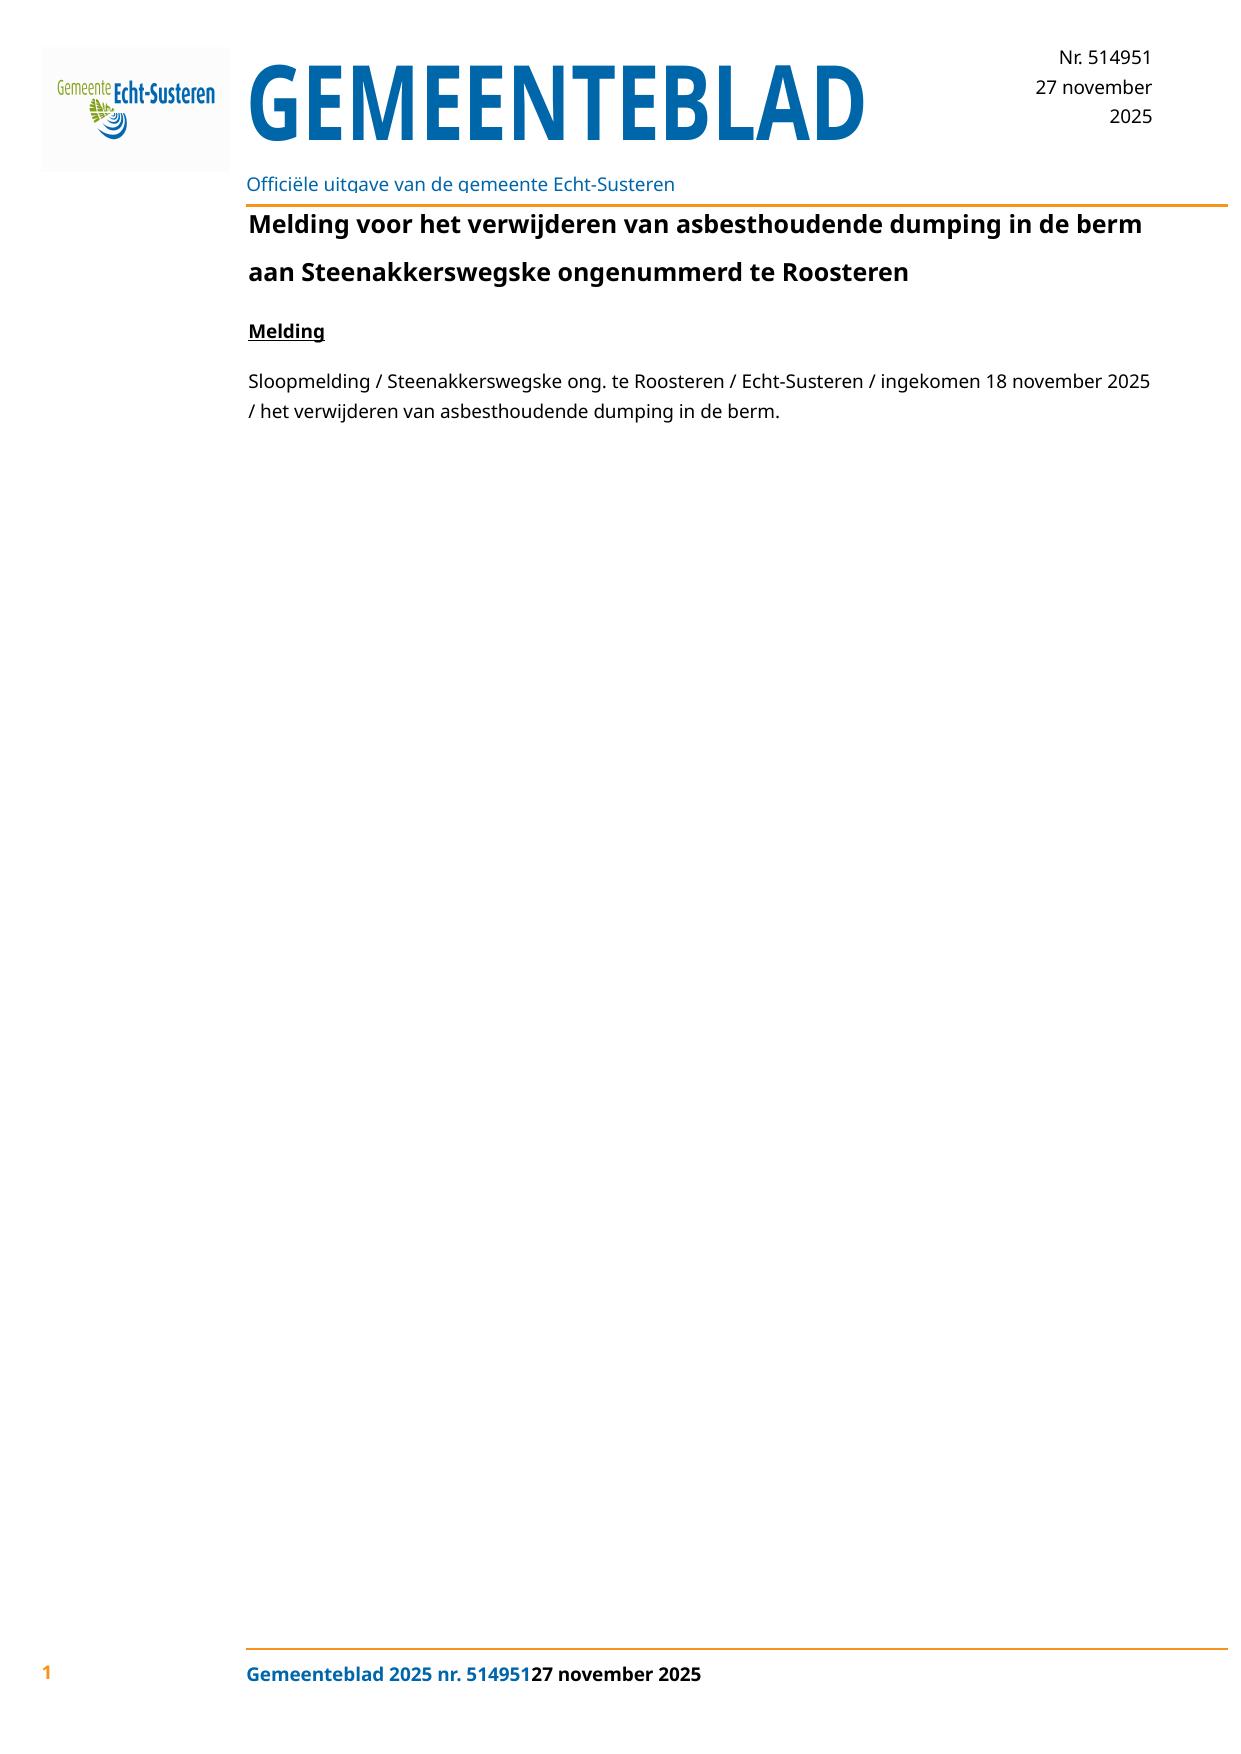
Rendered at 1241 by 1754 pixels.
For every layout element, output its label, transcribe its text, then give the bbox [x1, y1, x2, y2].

text Melding [248, 318, 1152, 344]
picture [41, 47, 231, 172]
text Melding voor het verwijderen van asbesthoudende dumping in de berm aan Steenakkerswegske ongenummerd te Roosteren [248, 207, 1152, 288]
text Sloopmelding / Steenakkerswegske ong. te Roosteren / Echt-Susteren / ingekomen 18 november 2025 / het verwijderen van asbesthoudende dumping in de berm. [248, 368, 1152, 424]
